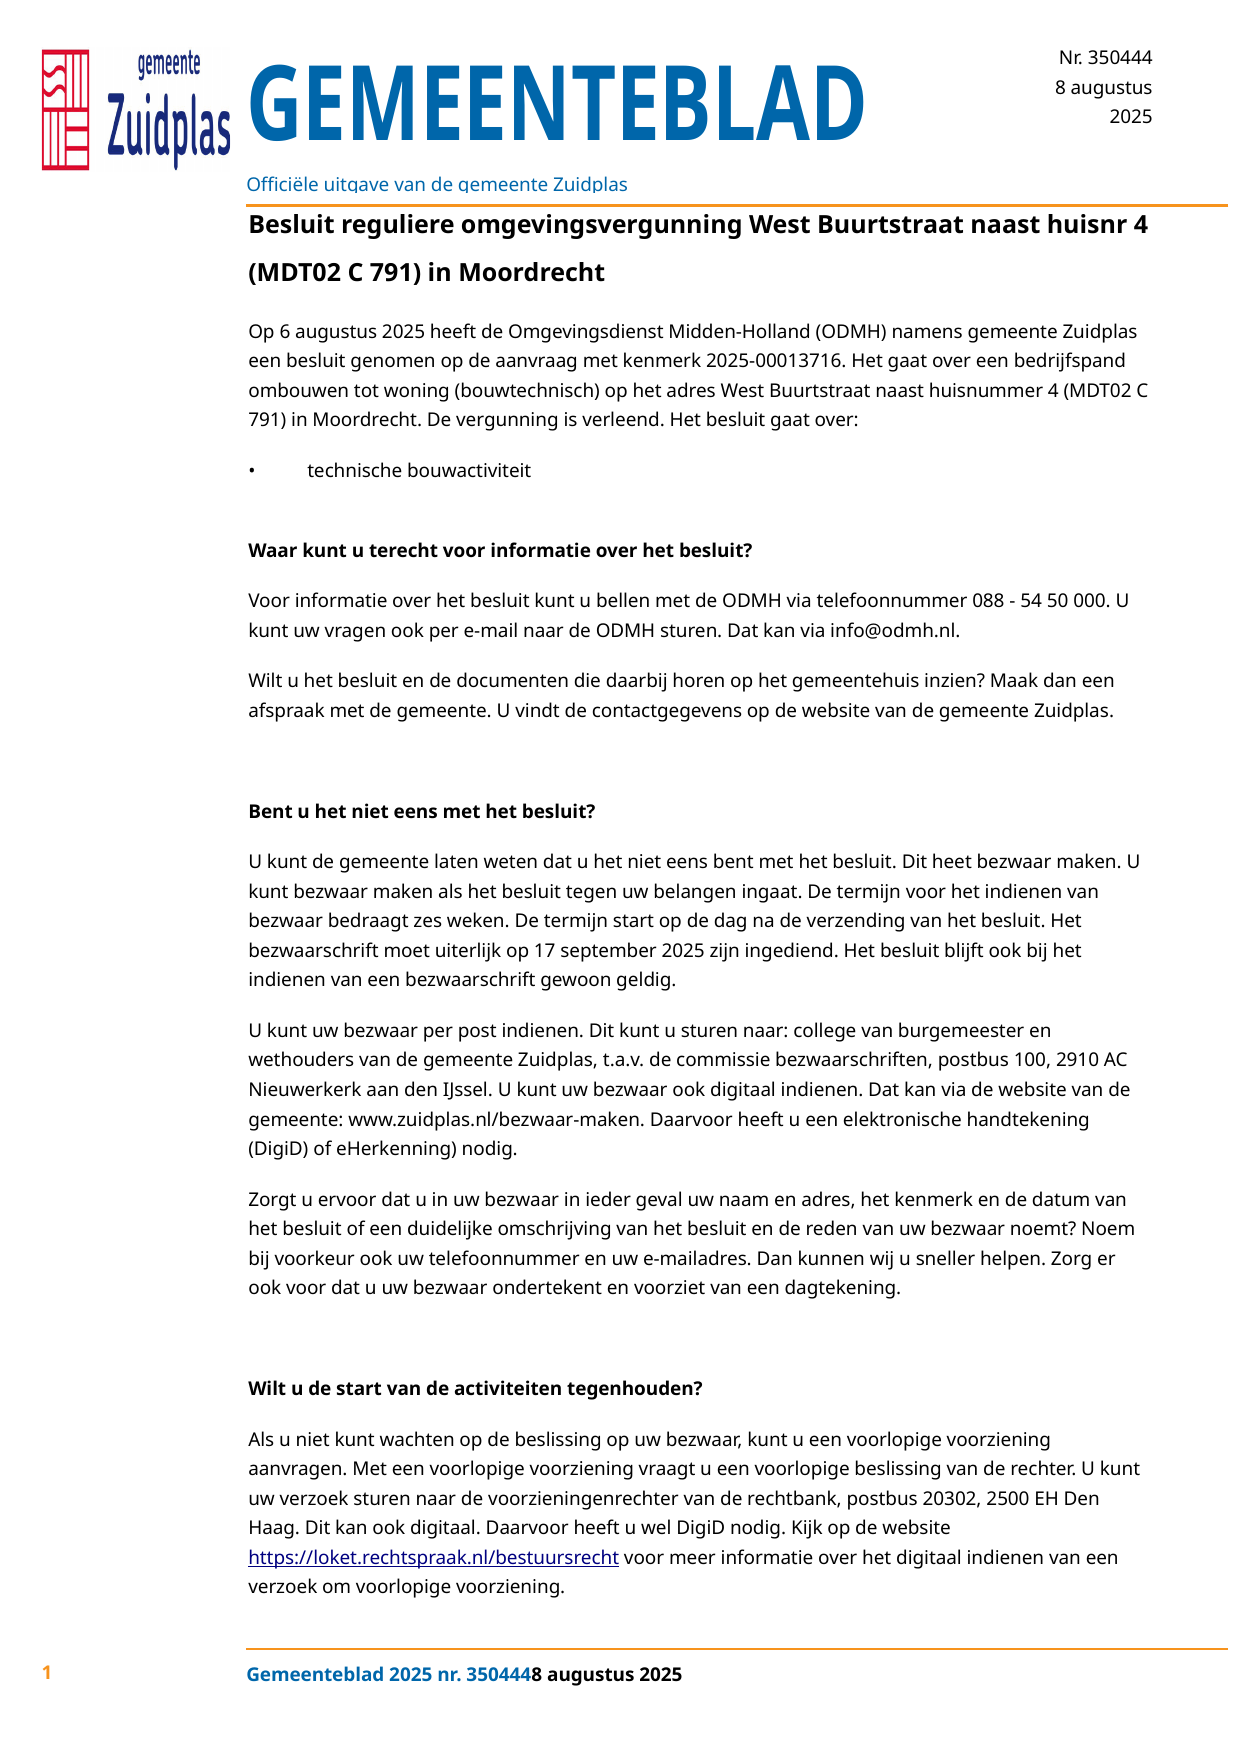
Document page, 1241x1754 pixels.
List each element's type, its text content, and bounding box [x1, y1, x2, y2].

text Besluit reguliere omgevingsvergunning West Buurtstraat naast huisnr 4 (MDT02 C 791) in Moordrecht [248, 207, 1152, 288]
text Waar kunt u terecht voor informatie over het besluit? [248, 537, 1152, 563]
text Voor informatie over het besluit kunt u bellen met de ODMH via telefoonnummer 088 - 54 50 000. U kunt uw vragen ook per e-mail naar de ODMH sturen. Dat kan via info@odmh.nl. [248, 587, 1152, 643]
text Op 6 augustus 2025 heeft de Omgevingsdienst Midden-Holland (ODMH) namens gemeente Zuidplas een besluit genomen op de aanvraag met kenmerk 2025-00013716. Het gaat over een bedrijfspand ombouwen tot woning (bouwtechnisch) op het adres West Buurtstraat naast huisnummer 4 (MDT02 C 791) in Moordrecht. De vergunning is verleend. Het besluit gaat over: [248, 318, 1152, 432]
text U kunt de gemeente laten weten dat u het niet eens bent met het besluit. Dit heet bezwaar maken. U kunt bezwaar maken als het besluit tegen uw belangen ingaat. De termijn voor het indienen van bezwaar bedraagt zes weken. De termijn start op de dag na de verzending van het besluit. Het bezwaarschrift moet uiterlijk op 17 september 2025 zijn ingediend. Het besluit blijft ook bij het indienen van een bezwaarschrift gewoon geldig. [248, 848, 1152, 992]
text Bent u het niet eens met het besluit? [248, 798, 1152, 824]
list technische bouwactiviteit [248, 457, 1152, 483]
text Wilt u de start van de activiteiten tegenhouden? [248, 1375, 1152, 1401]
text Als u niet kunt wachten op de beslissing op uw bezwaar, kunt u een voorlopige voorziening aanvragen. Met een voorlopige voorziening vraagt u een voorlopige beslissing van de rechter. U kunt uw verzoek sturen naar de voorzieningenrechter van de rechtbank, postbus 20302, 2500 EH Den Haag. Dit kan ook digitaal. Daarvoor heeft u wel DigiD nodig. Kijk op de website https://loket.rechtspraak.nl/bestuursrecht voor meer informatie over het digitaal indienen van een verzoek om voorlopige voorziening. [248, 1426, 1152, 1599]
picture [41, 47, 231, 172]
text U kunt uw bezwaar per post indienen. Dit kunt u sturen naar: college van burgemeester en wethouders van de gemeente Zuidplas, t.a.v. de commissie bezwaarschriften, postbus 100, 2910 AC Nieuwerkerk aan den IJssel. U kunt uw bezwaar ook digitaal indienen. Dat kan via de website van de gemeente: www.zuidplas.nl/bezwaar-maken. Daarvoor heeft u een elektronische handtekening (DigiD) of eHerkenning) nodig. [248, 1017, 1152, 1161]
text Zorgt u ervoor dat u in uw bezwaar in ieder geval uw naam en adres, het kenmerk en de datum van het besluit of een duidelijke omschrijving van het besluit en de reden van uw bezwaar noemt? Noem bij voorkeur ook uw telefoonnummer en uw e-mailadres. Dan kunnen wij u sneller helpen. Zorg er ook voor dat u uw bezwaar ondertekent en voorziet van een dagtekening. [248, 1186, 1152, 1300]
text Wilt u het besluit en de documenten die daarbij horen op het gemeentehuis inzien? Maak dan een afspraak met de gemeente. U vindt de contactgegevens op de website van de gemeente Zuidplas. [248, 667, 1152, 723]
